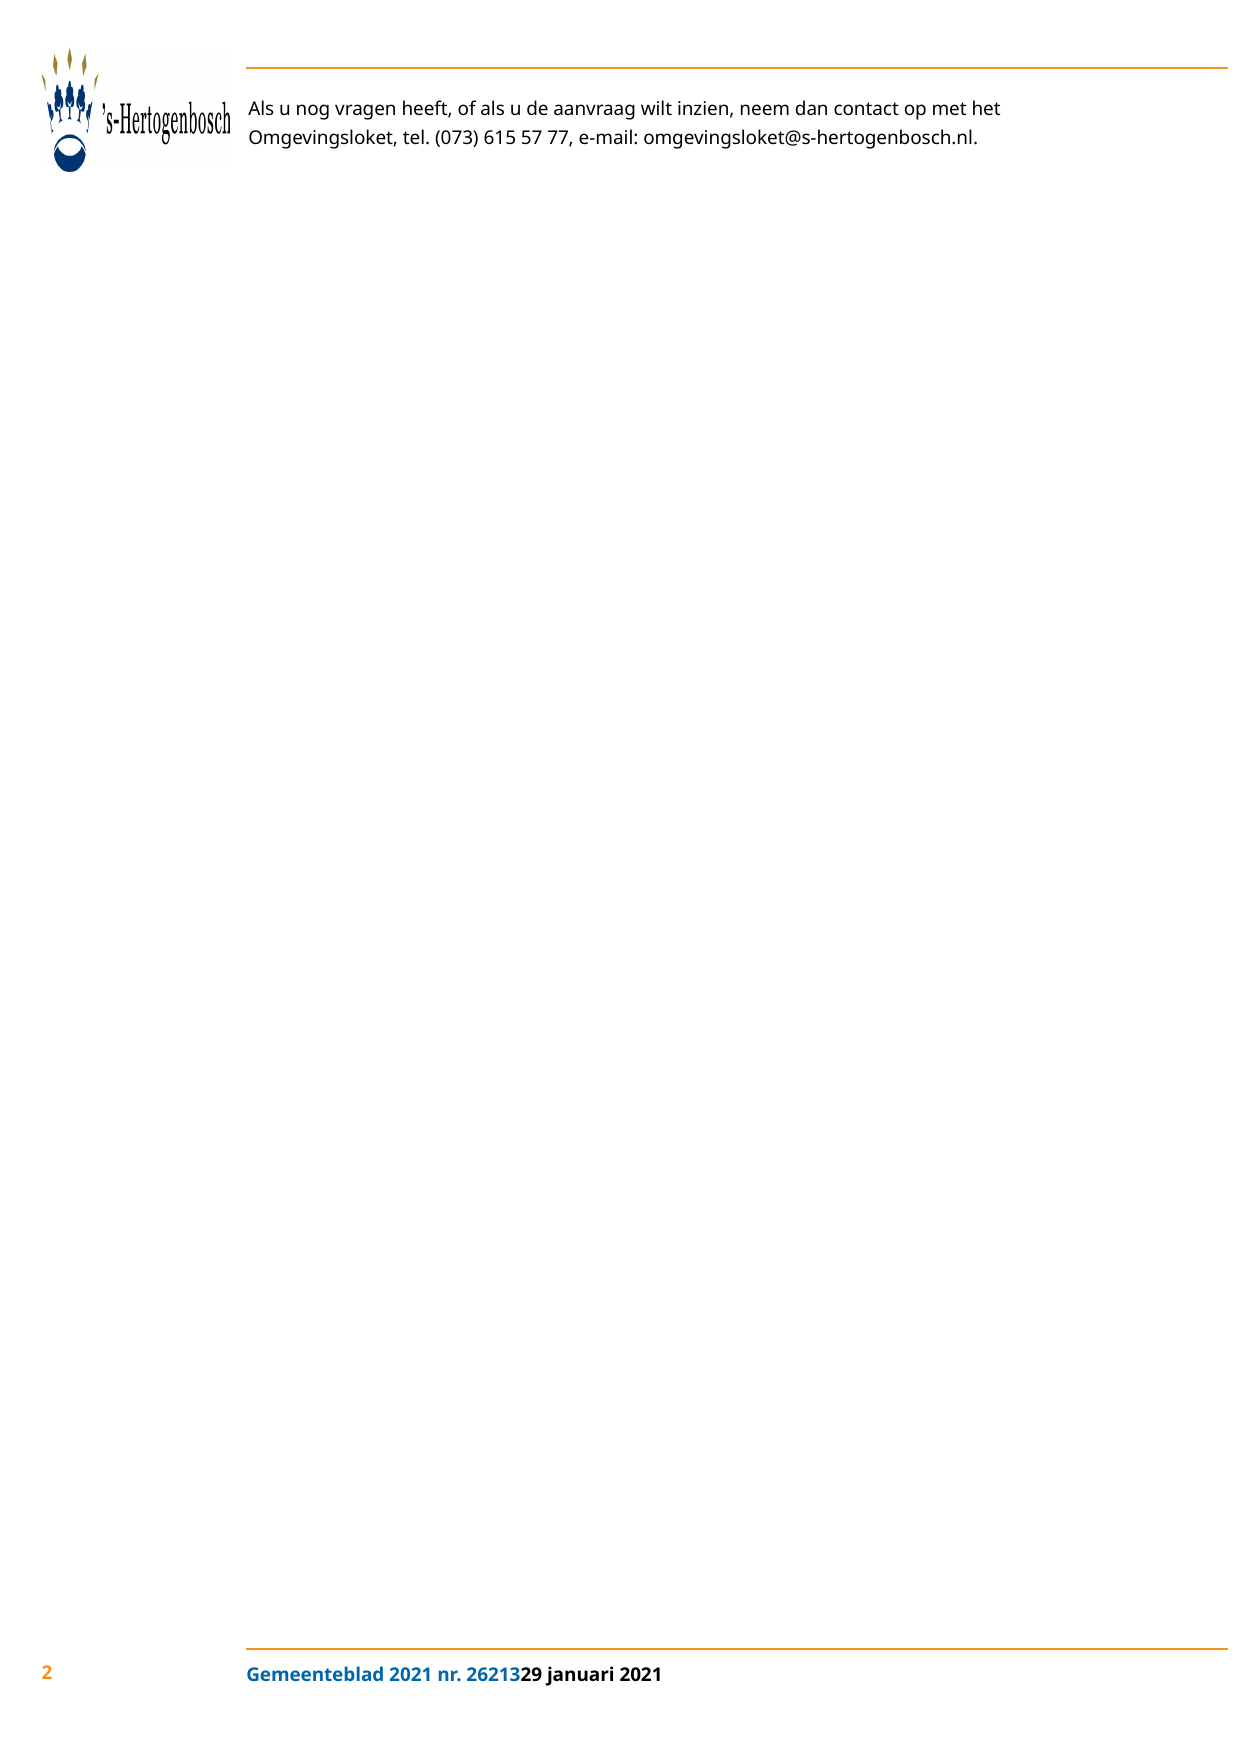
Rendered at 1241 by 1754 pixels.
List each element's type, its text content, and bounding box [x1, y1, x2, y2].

text Als u nog vragen heeft, of als u de aanvraag wilt inzien, neem dan contact op met het Omgevingsloket, tel. (073) 615 57 77, e-mail: omgevingsloket@s-hertogenbosch.nl. [248, 95, 1152, 150]
picture [41, 47, 231, 172]
